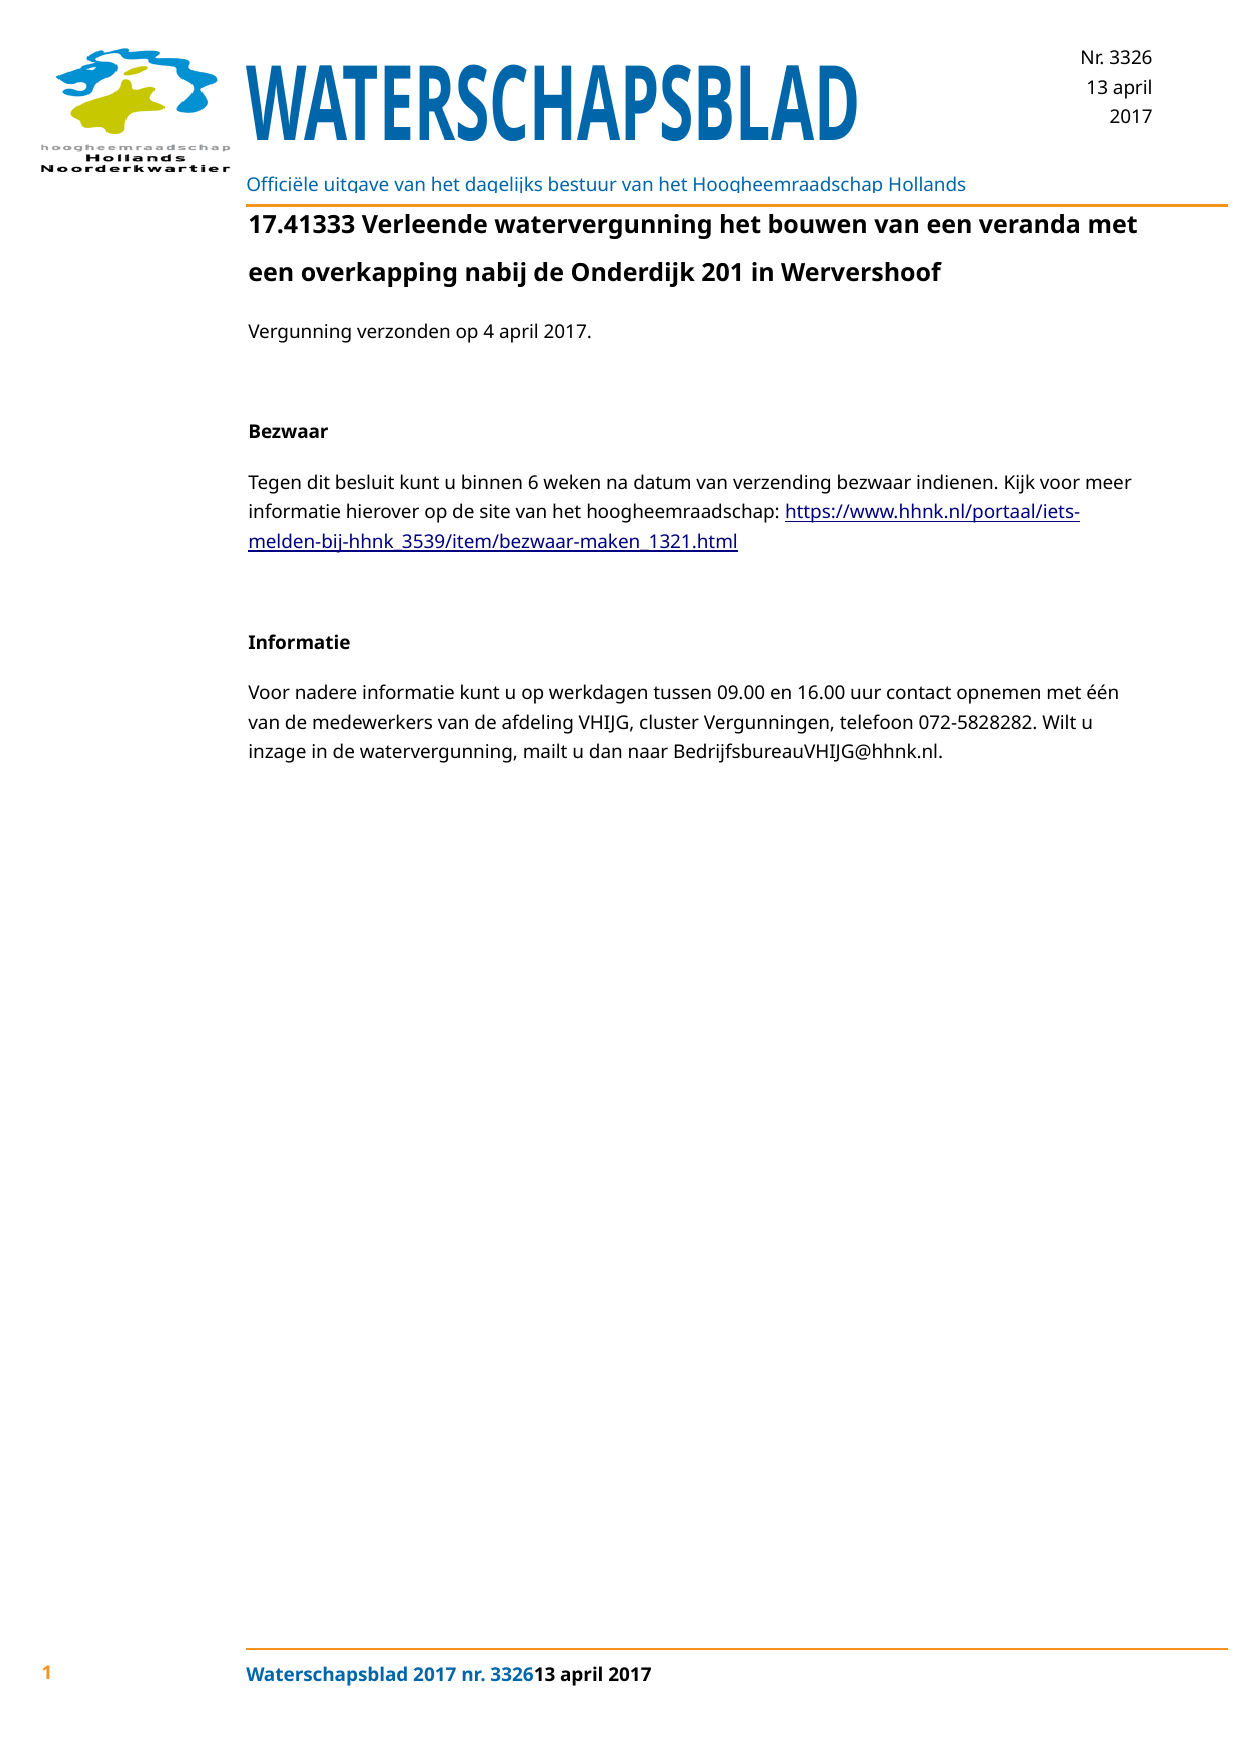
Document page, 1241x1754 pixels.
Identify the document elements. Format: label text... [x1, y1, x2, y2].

text Voor nadere informatie kunt u op werkdagen tussen 09.00 en 16.00 uur contact opnemen met één van de medewerkers van de afdeling VHIJG, cluster Vergunningen, telefoon 072-5828282. Wilt u inzage in de watervergunning, mailt u dan naar BedrijfsbureauVHIJG@hhnk.nl. [248, 679, 1152, 764]
picture [41, 47, 231, 172]
text 17.41333 Verleende watervergunning het bouwen van een veranda met een overkapping nabij de Onderdijk 201 in Wervershoof [248, 207, 1152, 288]
text Informatie [248, 629, 1152, 655]
text Tegen dit besluit kunt u binnen 6 weken na datum van verzending bezwaar indienen. Kijk voor meer informatie hierover op de site van het hoogheemraadschap: https://www.hhnk.nl/portaal/iets-melden-bij-hhnk_3539/item/bezwaar-maken_1321.html [248, 469, 1152, 554]
text Vergunning verzonden op 4 april 2017. [248, 318, 1152, 344]
text Bezwaar [248, 419, 1152, 444]
